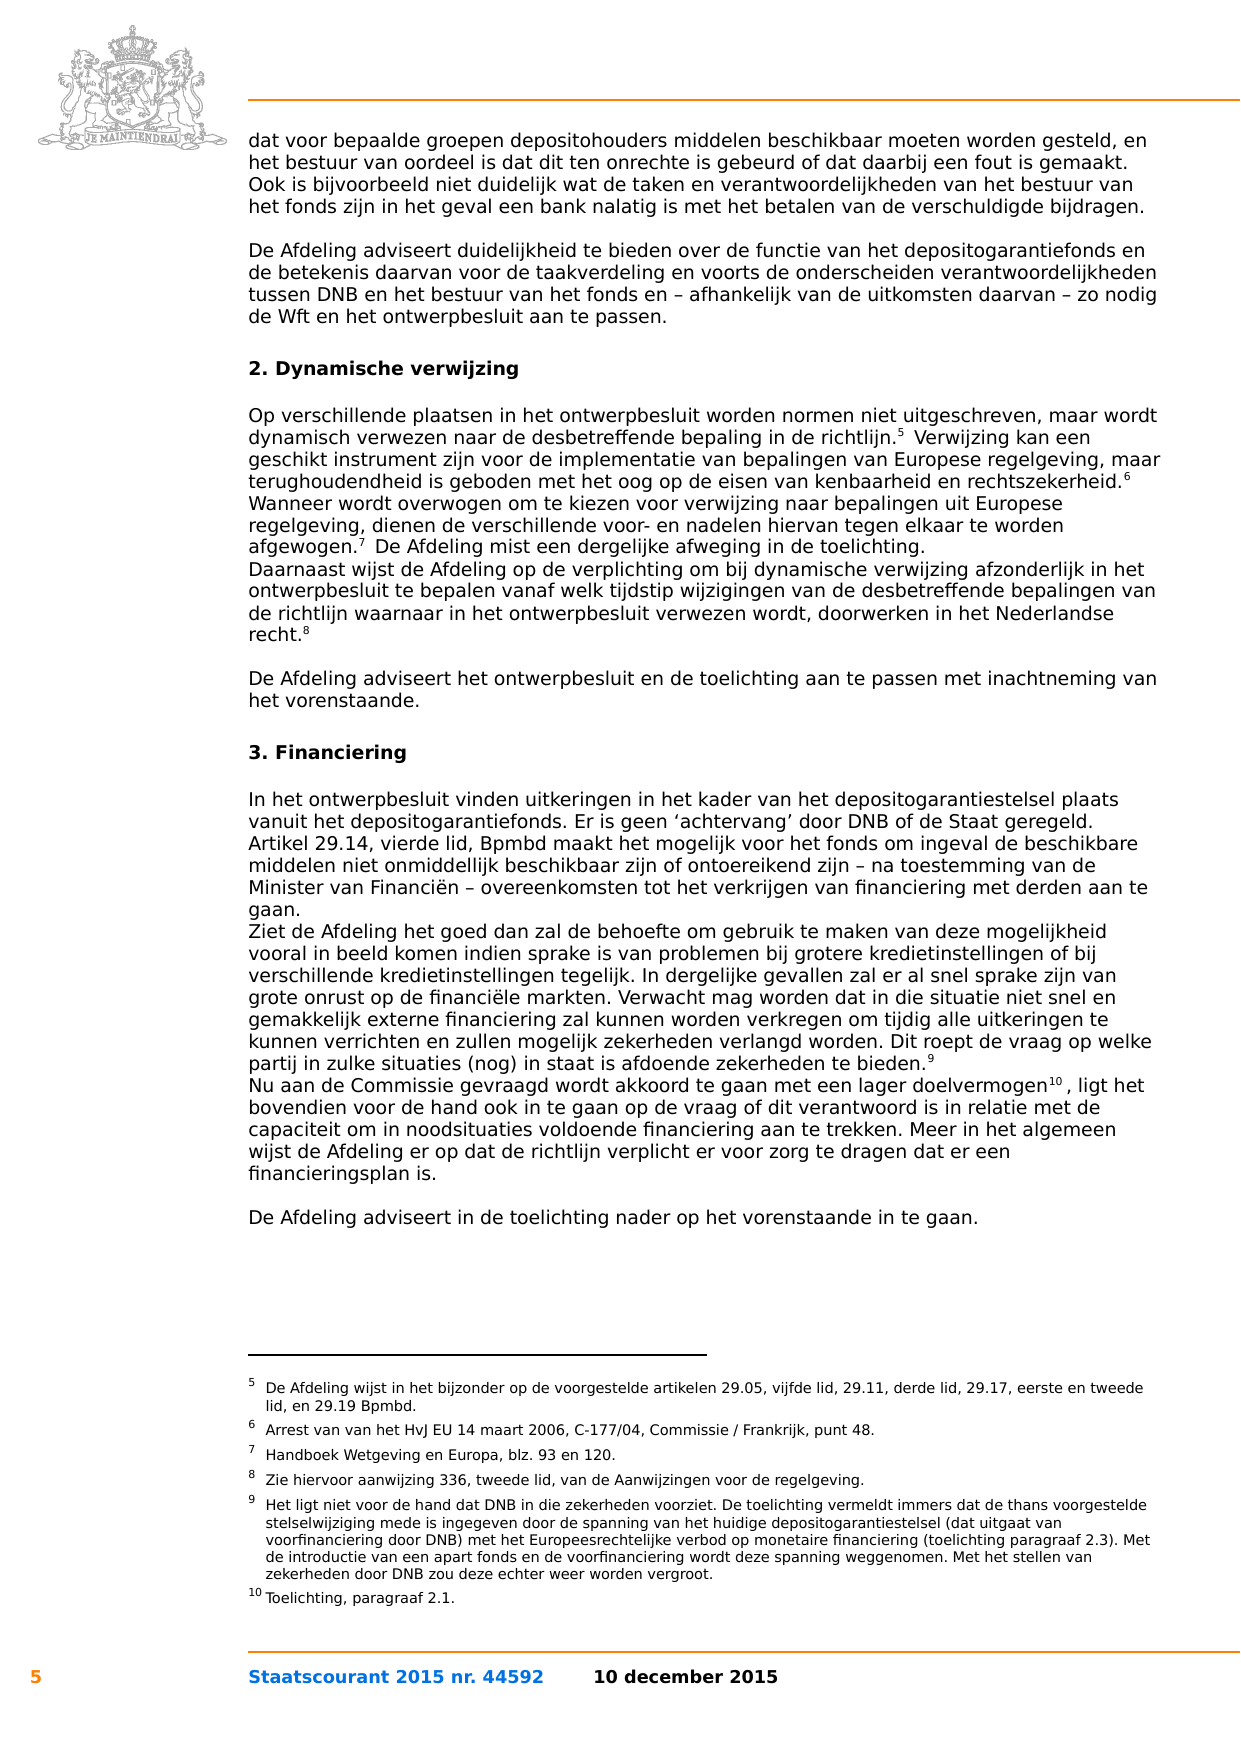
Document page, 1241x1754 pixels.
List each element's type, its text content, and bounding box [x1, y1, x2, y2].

text De Afdeling adviseert het ontwerpbesluit en de toelichting aan te passen met inachtneming van het vorenstaande. [248, 668, 1163, 712]
text Toelichting, paragraaf 2.1. [248, 1586, 1163, 1608]
text Daarnaast wijst de Afdeling op de verplichting om bij dynamische verwijzing afzonderlijk in het ontwerpbesluit te bepalen vanaf welk tijdstip wijzigingen van de desbetreffende bepalingen van de richtlijn waarnaar in het ontwerpbesluit verwezen wordt, doorwerken in het Nederlandse recht. [248, 558, 1163, 646]
subtitle 3. Financiering [248, 742, 1163, 764]
text De Afdeling wijst in het bijzonder op de voorgestelde artikelen 29.05, vijfde lid, 29.11, derde lid, 29.17, eerste en tweede lid, en 29.19 Bpmbd. [248, 1376, 1163, 1415]
text Op verschillende plaatsen in het ontwerpbesluit worden normen niet uitgeschreven, maar wordt dynamisch verwezen naar de desbetreffende bepaling in de richtlijn. Verwijzing kan een geschikt instrument zijn voor de implementatie van bepalingen van Europese regelgeving, maar terughoudendheid is geboden met het oog op de eisen van kenbaarheid en rechtszekerheid. Wanneer wordt overwogen om te kiezen voor verwijzing naar bepalingen uit Europese regelgeving, dienen de verschillende voor- en nadelen hiervan tegen elkaar te worden afgewogen. De Afdeling mist een dergelijke afweging in de toelichting. [248, 404, 1163, 558]
picture [38, 25, 227, 150]
text Artikel 29.14, vierde lid, Bpmbd maakt het mogelijk voor het fonds om ingeval de beschikbare middelen niet onmiddellijk beschikbaar zijn of ontoereikend zijn – na toestemming van de Minister van Financiën – overeenkomsten tot het verkrijgen van financiering met derden aan te gaan. [248, 833, 1163, 921]
subtitle 2. Dynamische verwijzing [248, 358, 1163, 379]
text Arrest van van het HvJ EU 14 maart 2006, C-177/04, Commissie / Frankrijk, punt 48. [248, 1418, 1163, 1440]
text Ziet de Afdeling het goed dan zal de behoefte om gebruik te maken van deze mogelijkheid vooral in beeld komen indien sprake is van problemen bij grotere kredietinstellingen of bij verschillende kredietinstellingen tegelijk. In dergelijke gevallen zal er al snel sprake zijn van grote onrust op de financiële markten. Verwacht mag worden dat in die situatie niet snel en gemakkelijk externe financiering zal kunnen worden verkregen om tijdig alle uitkeringen te kunnen verrichten en zullen mogelijk zekerheden verlangd worden. Dit roept de vraag op welke partij in zulke situaties (nog) in staat is afdoende zekerheden te bieden. [248, 921, 1163, 1075]
text Het ligt niet voor de hand dat DNB in die zekerheden voorziet. De toelichting vermeldt immers dat de thans voorgestelde stelselwijziging mede is ingegeven door de spanning van het huidige depositogarantiestelsel (dat uitgaat van voorfinanciering door DNB) met het Europeesrechtelijke verbod op monetaire financiering (toelichting paragraaf 2.3). Met de introductie van een apart fonds en de voorfinanciering wordt deze spanning weggenomen. Met het stellen van zekerheden door DNB zou deze echter weer worden vergroot. [248, 1493, 1163, 1583]
text Handboek Wetgeving en Europa, blz. 93 en 120. [248, 1443, 1163, 1465]
text Nu aan de Commissie gevraagd wordt akkoord te gaan met een lager doelvermogen, ligt het bovendien voor de hand ook in te gaan op de vraag of dit verantwoord is in relatie met de capaciteit om in noodsituaties voldoende financiering aan te trekken. Meer in het algemeen wijst de Afdeling er op dat de richtlijn verplicht er voor zorg te dragen dat er een financieringsplan is. [248, 1075, 1163, 1185]
text De Afdeling adviseert duidelijkheid te bieden over de functie van het depositogarantiefonds en de betekenis daarvan voor de taakverdeling en voorts de onderscheiden verantwoordelijkheden tussen DNB en het bestuur van het fonds en – afhankelijk van de uitkomsten daarvan – zo nodig de Wft en het ontwerpbesluit aan te passen. [248, 240, 1163, 328]
text Zie hiervoor aanwijzing 336, tweede lid, van de Aanwijzingen voor de regelgeving. [248, 1468, 1163, 1490]
text De Afdeling adviseert in de toelichting nader op het vorenstaande in te gaan. [248, 1207, 1163, 1229]
text dat voor bepaalde groepen depositohouders middelen beschikbaar moeten worden gesteld, en het bestuur van oordeel is dat dit ten onrechte is gebeurd of dat daarbij een fout is gemaakt. Ook is bijvoorbeeld niet duidelijk wat de taken en verantwoordelijkheden van het bestuur van het fonds zijn in het geval een bank nalatig is met het betalen van de verschuldigde bijdragen. [248, 130, 1163, 218]
text In het ontwerpbesluit vinden uitkeringen in het kader van het depositogarantiestelsel plaats vanuit het depositogarantiefonds. Er is geen ‘achtervang’ door DNB of de Staat geregeld. [248, 789, 1163, 833]
